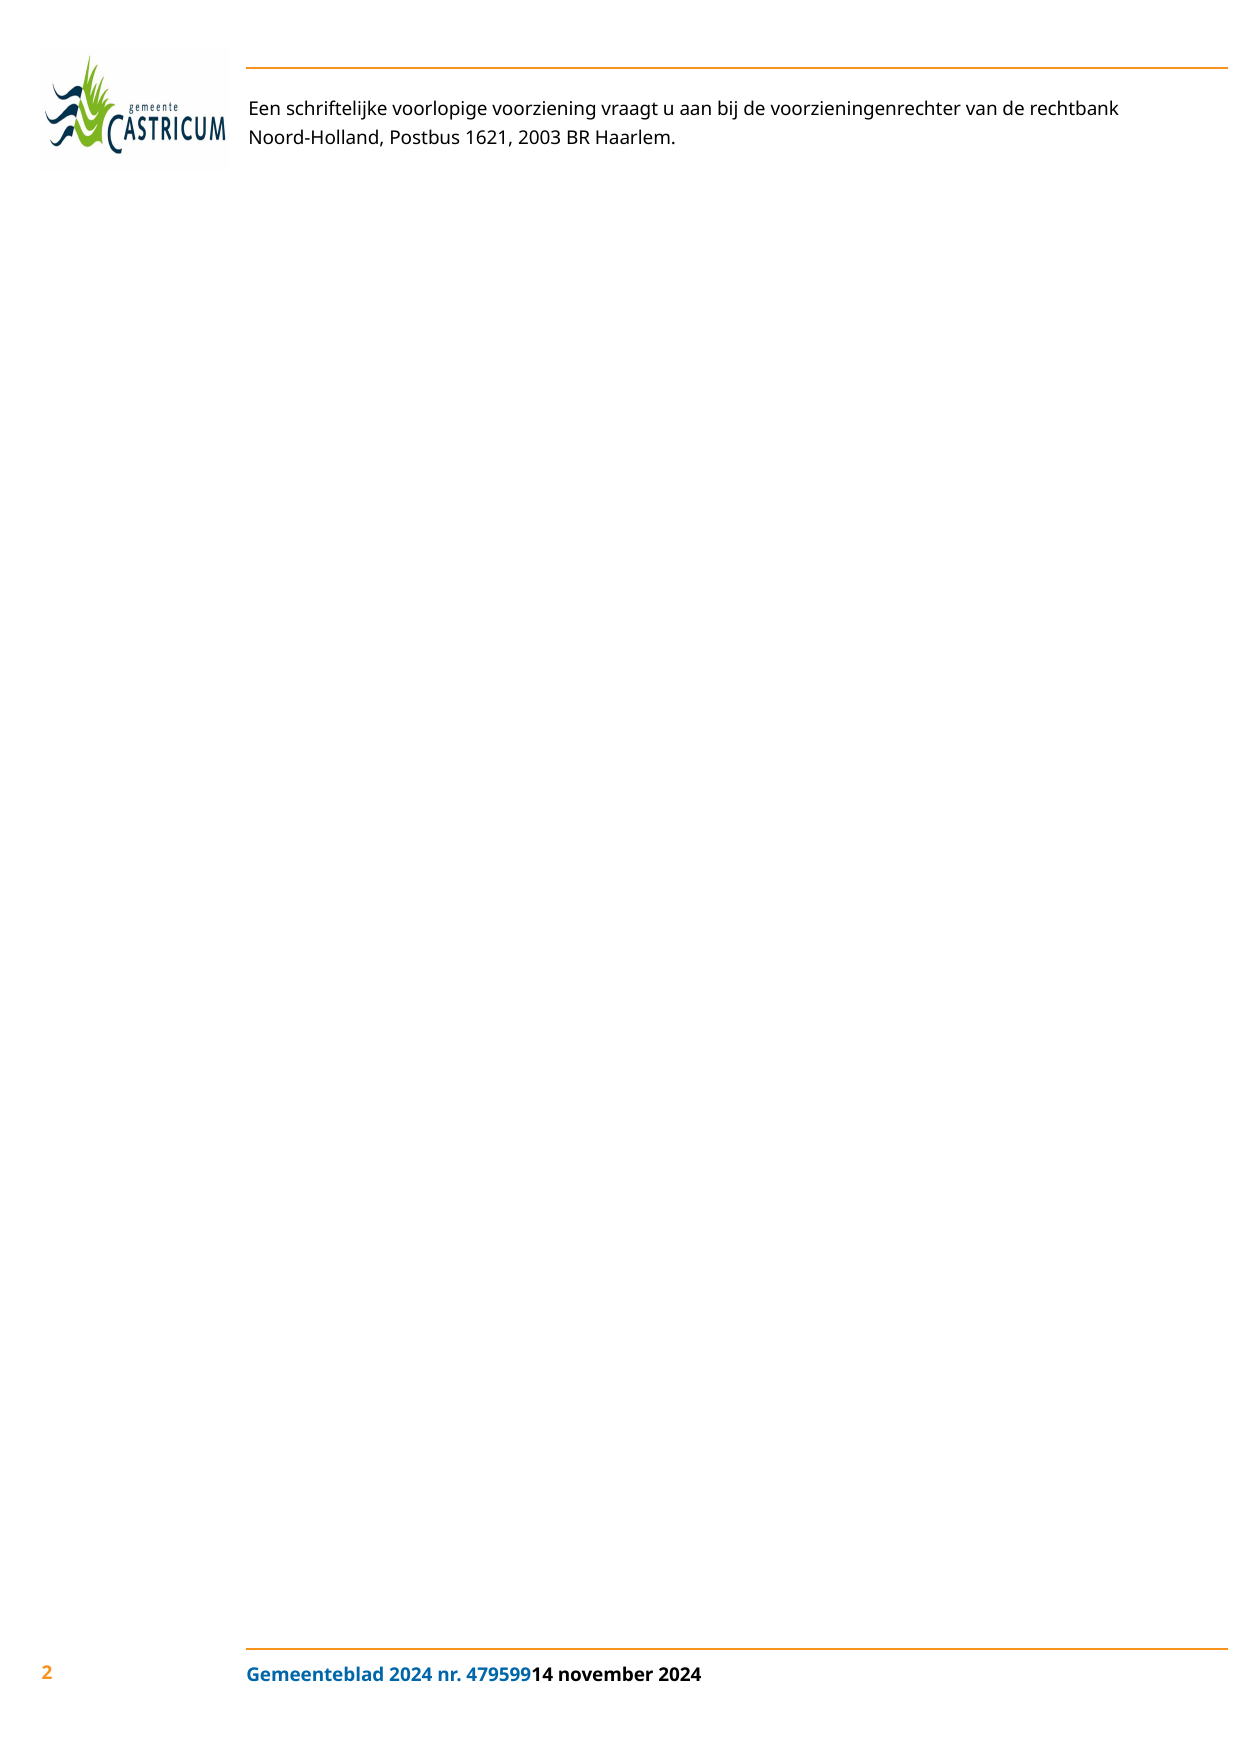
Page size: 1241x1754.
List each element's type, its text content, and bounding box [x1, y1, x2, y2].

text Een schriftelijke voorlopige voorziening vraagt u aan bij de voorzieningenrechter van de rechtbank Noord-Holland, Postbus 1621, 2003 BR Haarlem. [248, 95, 1152, 150]
picture [41, 47, 231, 172]
